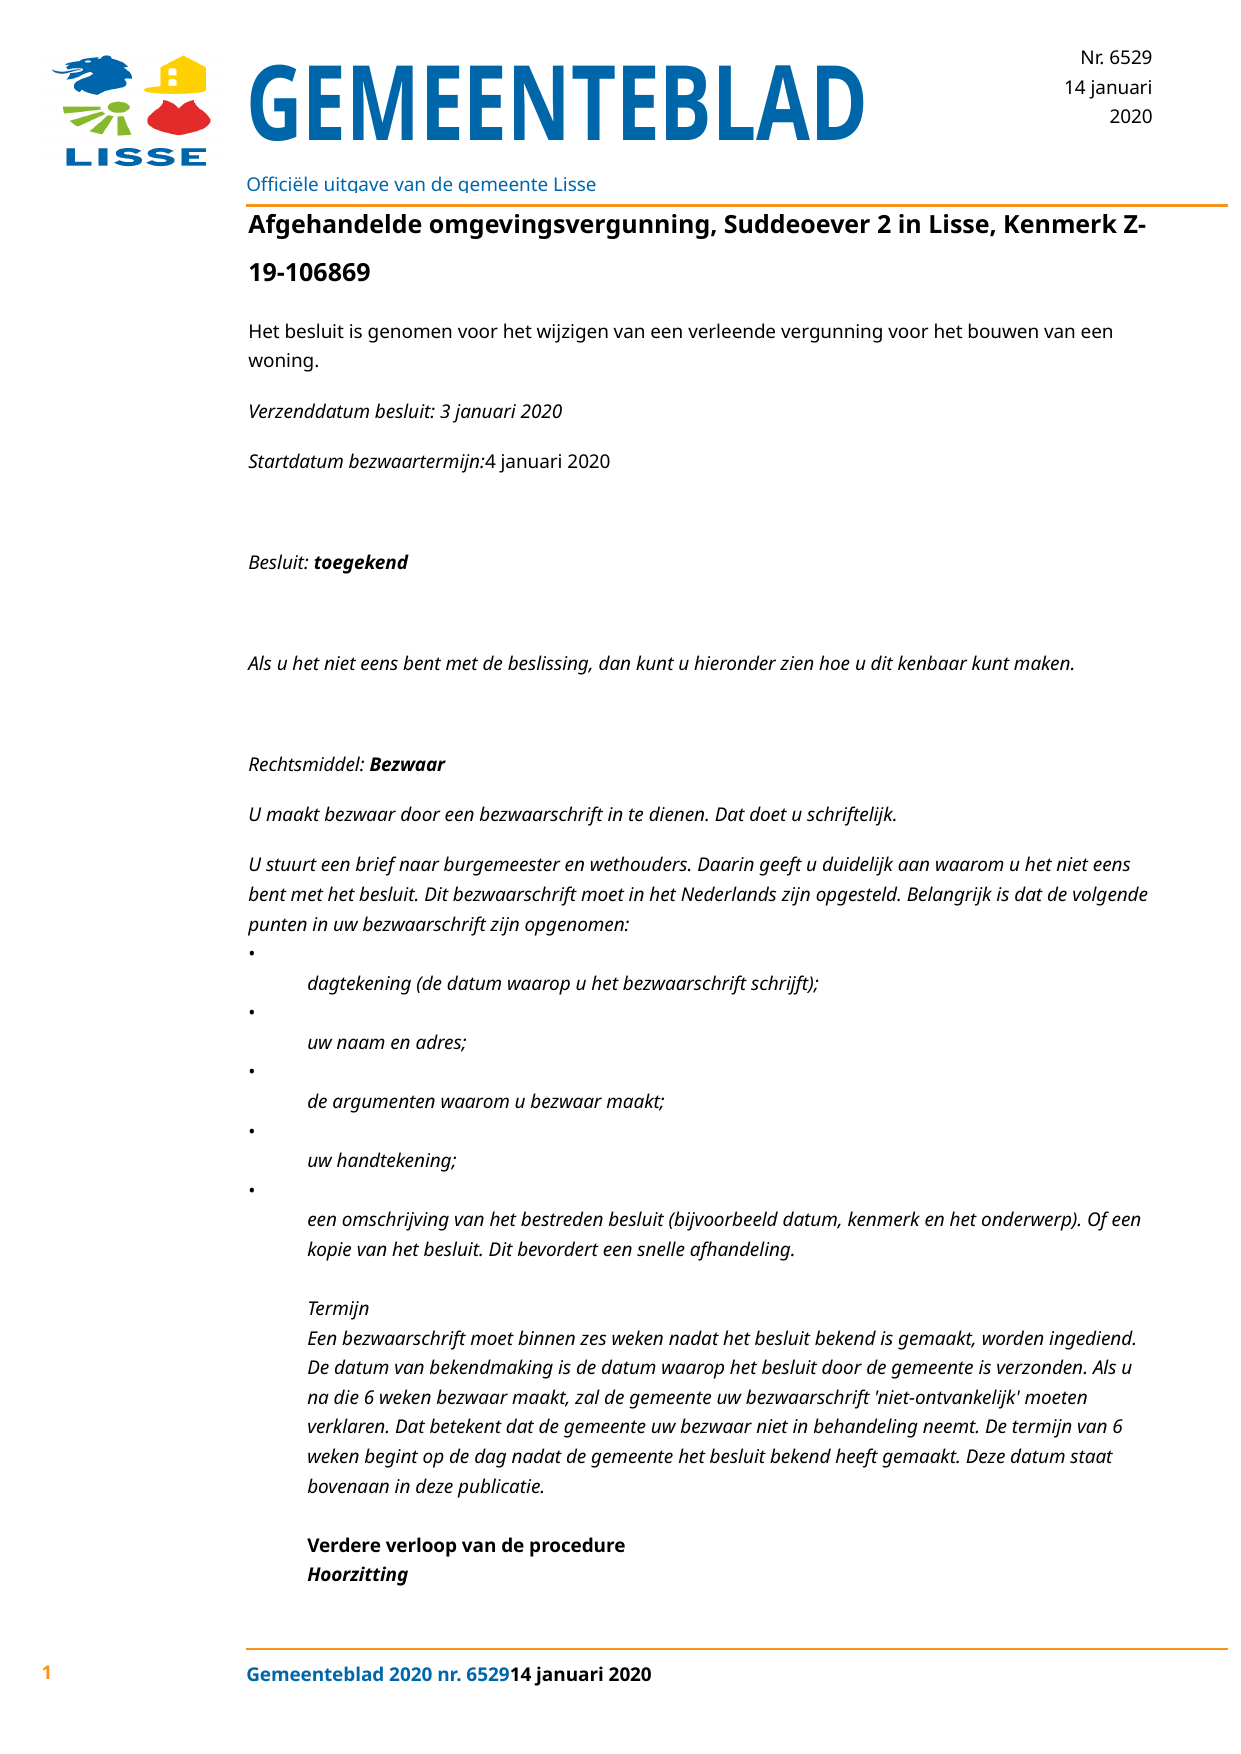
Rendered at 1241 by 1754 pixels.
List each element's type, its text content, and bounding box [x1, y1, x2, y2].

list Een bezwaarschrift moet binnen zes weken nadat het besluit bekend is gemaakt, worden ingediend. De datum van bekendmaking is de datum waarop het besluit door de gemeente is verzonden. Als u na die 6 weken bezwaar maakt, zal de gemeente uw bezwaarschrift 'niet-ontvankelijk' moeten verklaren. Dat betekent dat de gemeente uw bezwaar niet in behandeling neemt. De termijn van 6 weken begint op de dag nadat de gemeente het besluit bekend heeft gemaakt. Deze datum staat bovenaan in deze publicatie. [248, 1325, 1152, 1499]
list Hoorzitting [248, 1562, 1152, 1587]
list uw handtekening; [248, 1147, 1152, 1173]
text Startdatum bezwaartermijn:4 januari 2020 [248, 448, 1152, 474]
picture [41, 47, 231, 172]
list de argumenten waarom u bezwaar maakt; [248, 1088, 1152, 1114]
text Rechtsmiddel: Bezwaar [248, 751, 1152, 777]
text U maakt bezwaar door een bezwaarschrift in te dienen. Dat doet u schriftelijk. [248, 801, 1152, 827]
list uw naam en adres; [248, 1029, 1152, 1055]
text Verzenddatum besluit: 3 januari 2020 [248, 398, 1152, 424]
text Afgehandelde omgevingsvergunning, Suddeoever 2 in Lisse, Kenmerk Z-19-106869 [248, 207, 1152, 288]
list een omschrijving van het bestreden besluit (bijvoorbeeld datum, kenmerk en het onderwerp). Of een kopie van het besluit. Dit bevordert een snelle afhandeling. [248, 1207, 1152, 1262]
text Besluit: toegekend [248, 549, 1152, 575]
list dagtekening (de datum waarop u het bezwaarschrift schrijft); [248, 970, 1152, 996]
text Het besluit is genomen voor het wijzigen van een verleende vergunning voor het bouwen van een woning. [248, 318, 1152, 373]
list Termijn [248, 1295, 1152, 1321]
text Als u het niet eens bent met de beslissing, dan kunt u hieronder zien hoe u dit kenbaar kunt maken. [248, 650, 1152, 676]
text U stuurt een brief naar burgemeester en wethouders. Daarin geeft u duidelijk aan waarom u het niet eens bent met het besluit. Dit bezwaarschrift moet in het Nederlands zijn opgesteld. Belangrijk is dat de volgende punten in uw bezwaarschrift zijn opgenomen: [248, 852, 1152, 937]
list Verdere verloop van de procedure [248, 1532, 1152, 1558]
